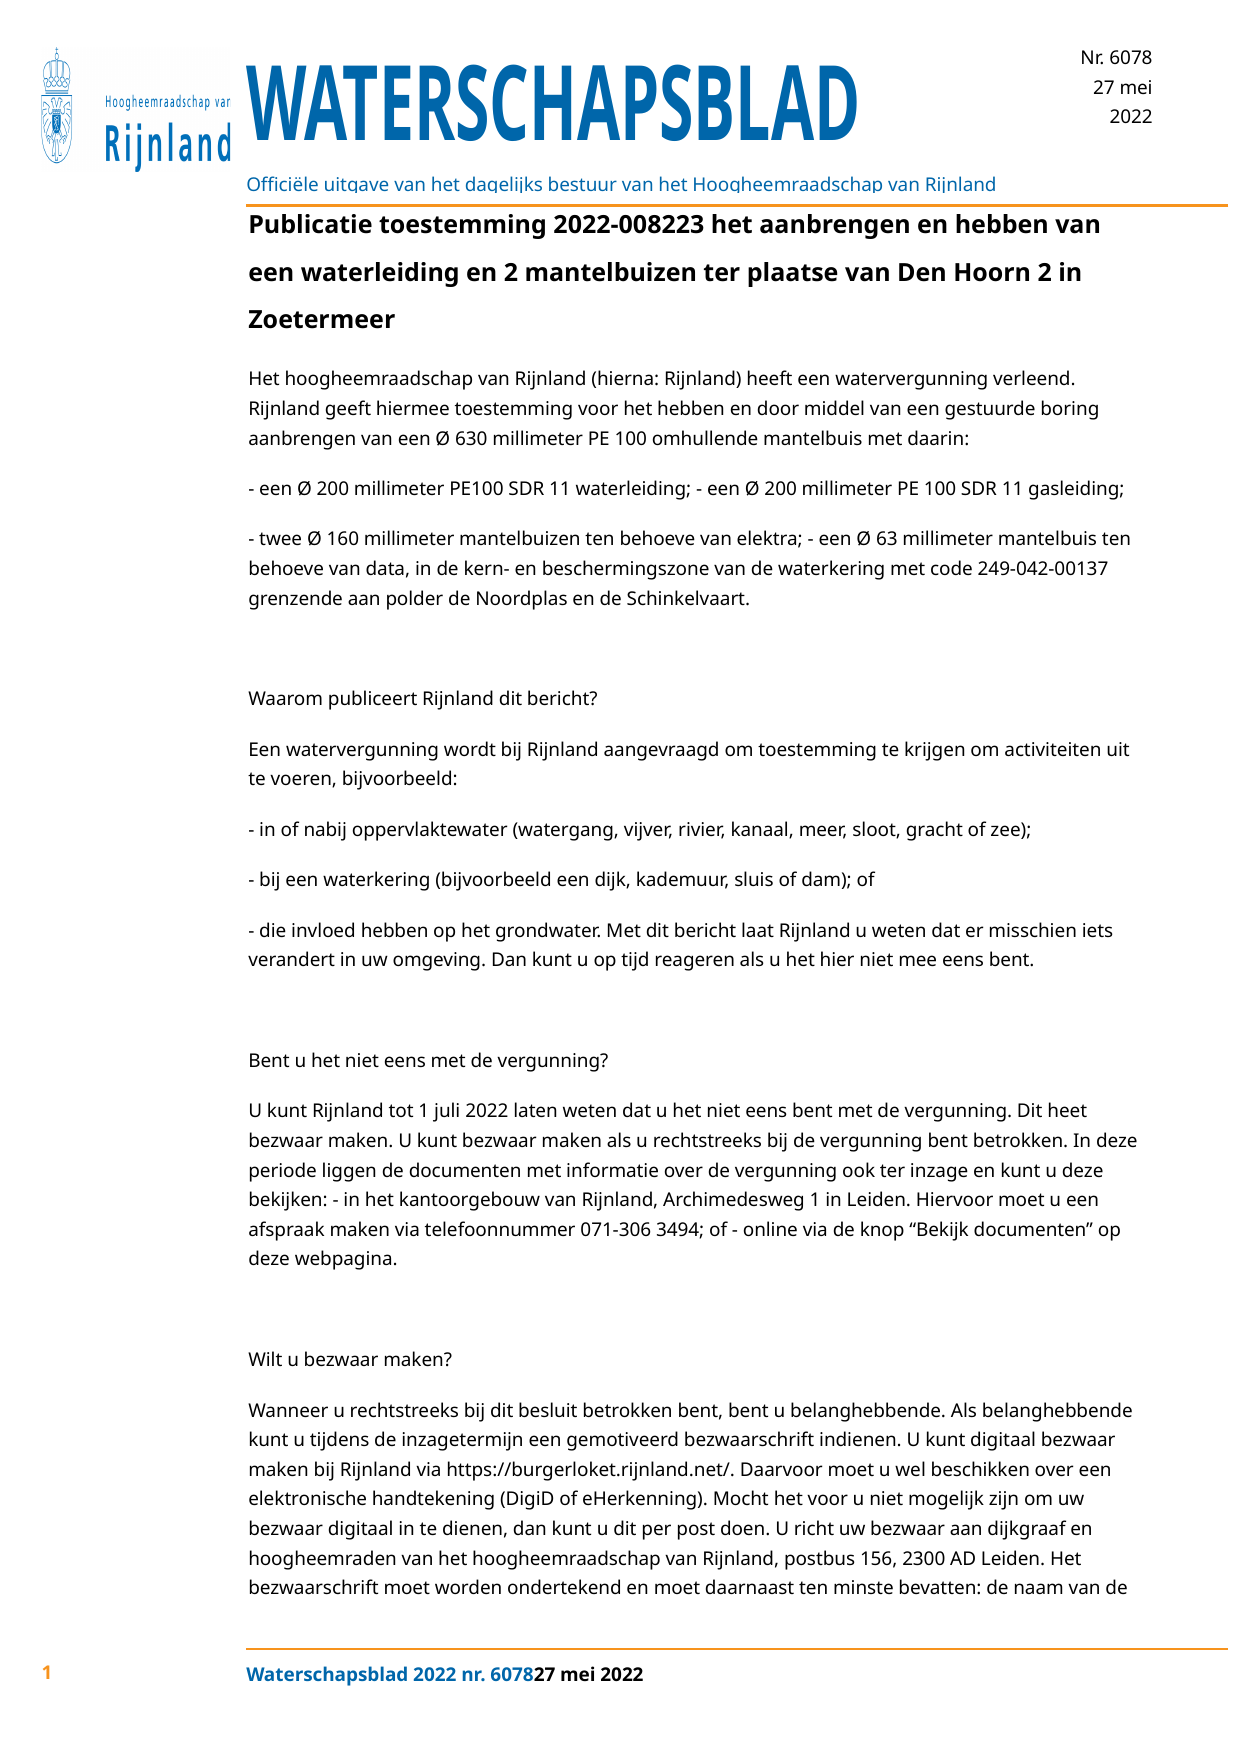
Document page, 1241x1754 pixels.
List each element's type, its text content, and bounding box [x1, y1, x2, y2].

text Bent u het niet eens met de vergunning? [248, 1047, 1152, 1073]
text Waarom publiceert Rijnland dit bericht? [248, 686, 1152, 711]
text - een Ø 200 millimeter PE100 SDR 11 waterleiding; - een Ø 200 millimeter PE 100 SDR 11 gasleiding; [248, 475, 1152, 501]
text Het hoogheemraadschap van Rijnland (hierna: Rijnland) heeft een watervergunning verleend. Rijnland geeft hiermee toestemming voor het hebben en door middel van een gestuurde boring aanbrengen van een Ø 630 millimeter PE 100 omhullende mantelbuis met daarin: [248, 366, 1152, 450]
text - die invloed hebben op het grondwater. Met dit bericht laat Rijnland u weten dat er misschien iets verandert in uw omgeving. Dan kunt u op tijd reageren als u het hier niet mee eens bent. [248, 917, 1152, 972]
text Publicatie toestemming 2022-008223 het aanbrengen en hebben van een waterleiding en 2 mantelbuizen ter plaatse van Den Hoorn 2 in Zoetermeer [248, 207, 1152, 336]
text - bij een waterkering (bijvoorbeeld een dijk, kademuur, sluis of dam); of [248, 866, 1152, 892]
text - in of nabij oppervlaktewater (watergang, vijver, rivier, kanaal, meer, sloot, gracht of zee); [248, 816, 1152, 842]
picture [41, 47, 231, 172]
text U kunt Rijnland tot 1 juli 2022 laten weten dat u het niet eens bent met de vergunning. Dit heet bezwaar maken. U kunt bezwaar maken als u rechtstreeks bij de vergunning bent betrokken. In deze periode liggen de documenten met informatie over de vergunning ook ter inzage en kunt u deze bekijken: - in het kantoorgebouw van Rijnland, Archimedesweg 1 in Leiden. Hiervoor moet u een afspraak maken via telefoonnummer 071-306 3494; of - online via de knop “Bekijk documenten” op deze webpagina. [248, 1098, 1152, 1271]
text Wanneer u rechtstreeks bij dit besluit betrokken bent, bent u belanghebbende. Als belanghebbende kunt u tijdens de inzagetermijn een gemotiveerd bezwaarschrift indienen. U kunt digitaal bezwaar maken bij Rijnland via https://burgerloket.rijnland.net/. Daarvoor moet u wel beschikken over een elektronische handtekening (DigiD of eHerkenning). Mocht het voor u niet mogelijk zijn om uw bezwaar digitaal in te dienen, dan kunt u dit per post doen. U richt uw bezwaar aan dijkgraaf en hoogheemraden van het hoogheemraadschap van Rijnland, postbus 156, 2300 AD Leiden. Het bezwaarschrift moet worden ondertekend en moet daarnaast ten minste bevatten: de naam van de [248, 1397, 1152, 1600]
text Een watervergunning wordt bij Rijnland aangevraagd om toestemming te krijgen om activiteiten uit te voeren, bijvoorbeeld: [248, 736, 1152, 791]
text Wilt u bezwaar maken? [248, 1346, 1152, 1372]
text - twee Ø 160 millimeter mantelbuizen ten behoeve van elektra; - een Ø 63 millimeter mantelbuis ten behoeve van data, in de kern- en beschermingszone van de waterkering met code 249-042-00137 grenzende aan polder de Noordplas en de Schinkelvaart. [248, 526, 1152, 610]
